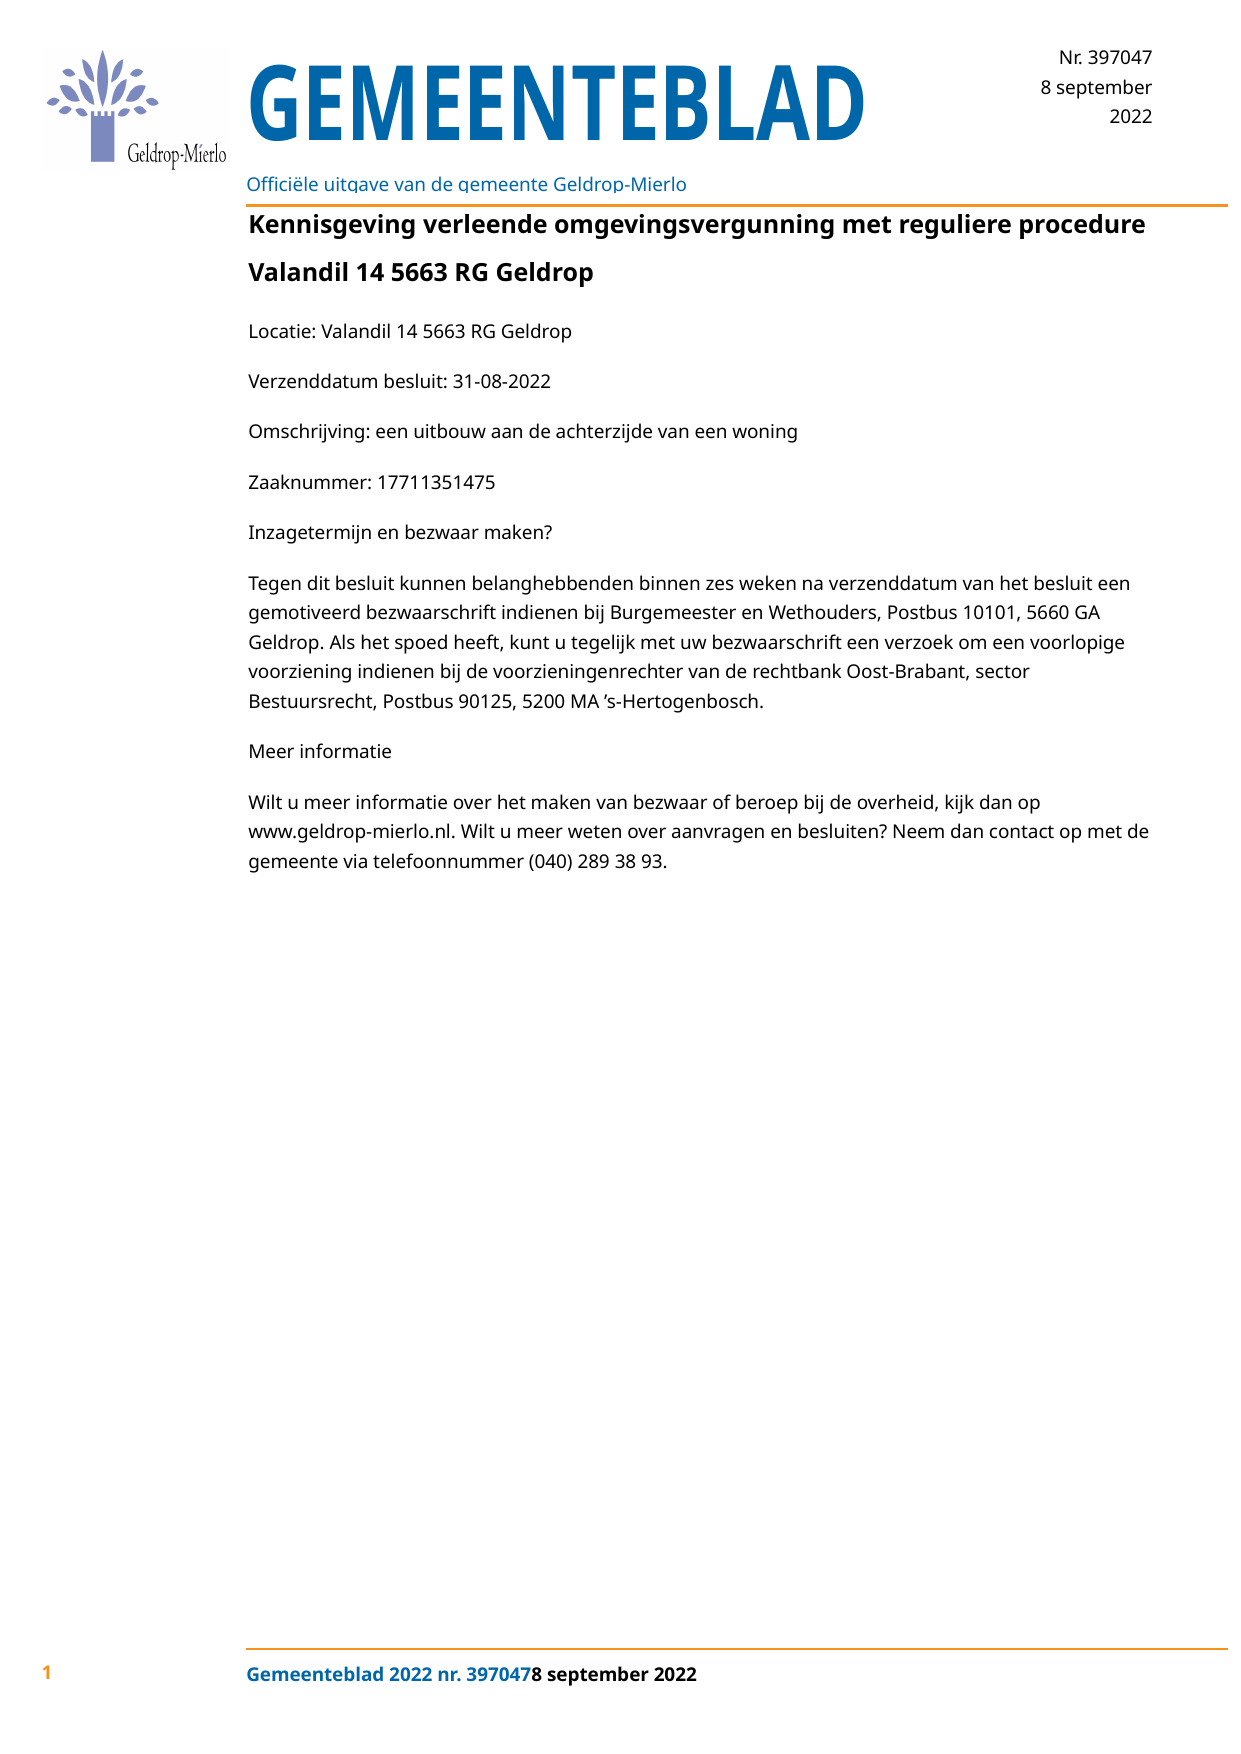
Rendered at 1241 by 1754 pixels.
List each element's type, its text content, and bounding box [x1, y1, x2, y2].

text Zaaknummer: 17711351475 [248, 469, 1152, 495]
text Tegen dit besluit kunnen belanghebbenden binnen zes weken na verzenddatum van het besluit een gemotiveerd bezwaarschrift indienen bij Burgemeester en Wethouders, Postbus 10101, 5660 GA Geldrop. Als het spoed heeft, kunt u tegelijk met uw bezwaarschrift een verzoek om een voorlopige voorziening indienen bij de voorzieningenrechter van de rechtbank Oost-Brabant, sector Bestuursrecht, Postbus 90125, 5200 MA ’s-Hertogenbosch. [248, 570, 1152, 714]
picture [41, 47, 231, 172]
text Kennisgeving verleende omgevingsvergunning met reguliere procedure Valandil 14 5663 RG Geldrop [248, 207, 1152, 288]
text Omschrijving: een uitbouw aan de achterzijde van een woning [248, 419, 1152, 444]
text Locatie: Valandil 14 5663 RG Geldrop [248, 318, 1152, 344]
text Meer informatie [248, 739, 1152, 764]
text Inzagetermijn en bezwaar maken? [248, 519, 1152, 545]
text Wilt u meer informatie over het maken van bezwaar of beroep bij de overheid, kijk dan op www.geldrop-mierlo.nl. Wilt u meer weten over aanvragen en besluiten? Neem dan contact op met de gemeente via telefoonnummer (040) 289 38 93. [248, 789, 1152, 874]
text Verzenddatum besluit: 31-08-2022 [248, 368, 1152, 394]
